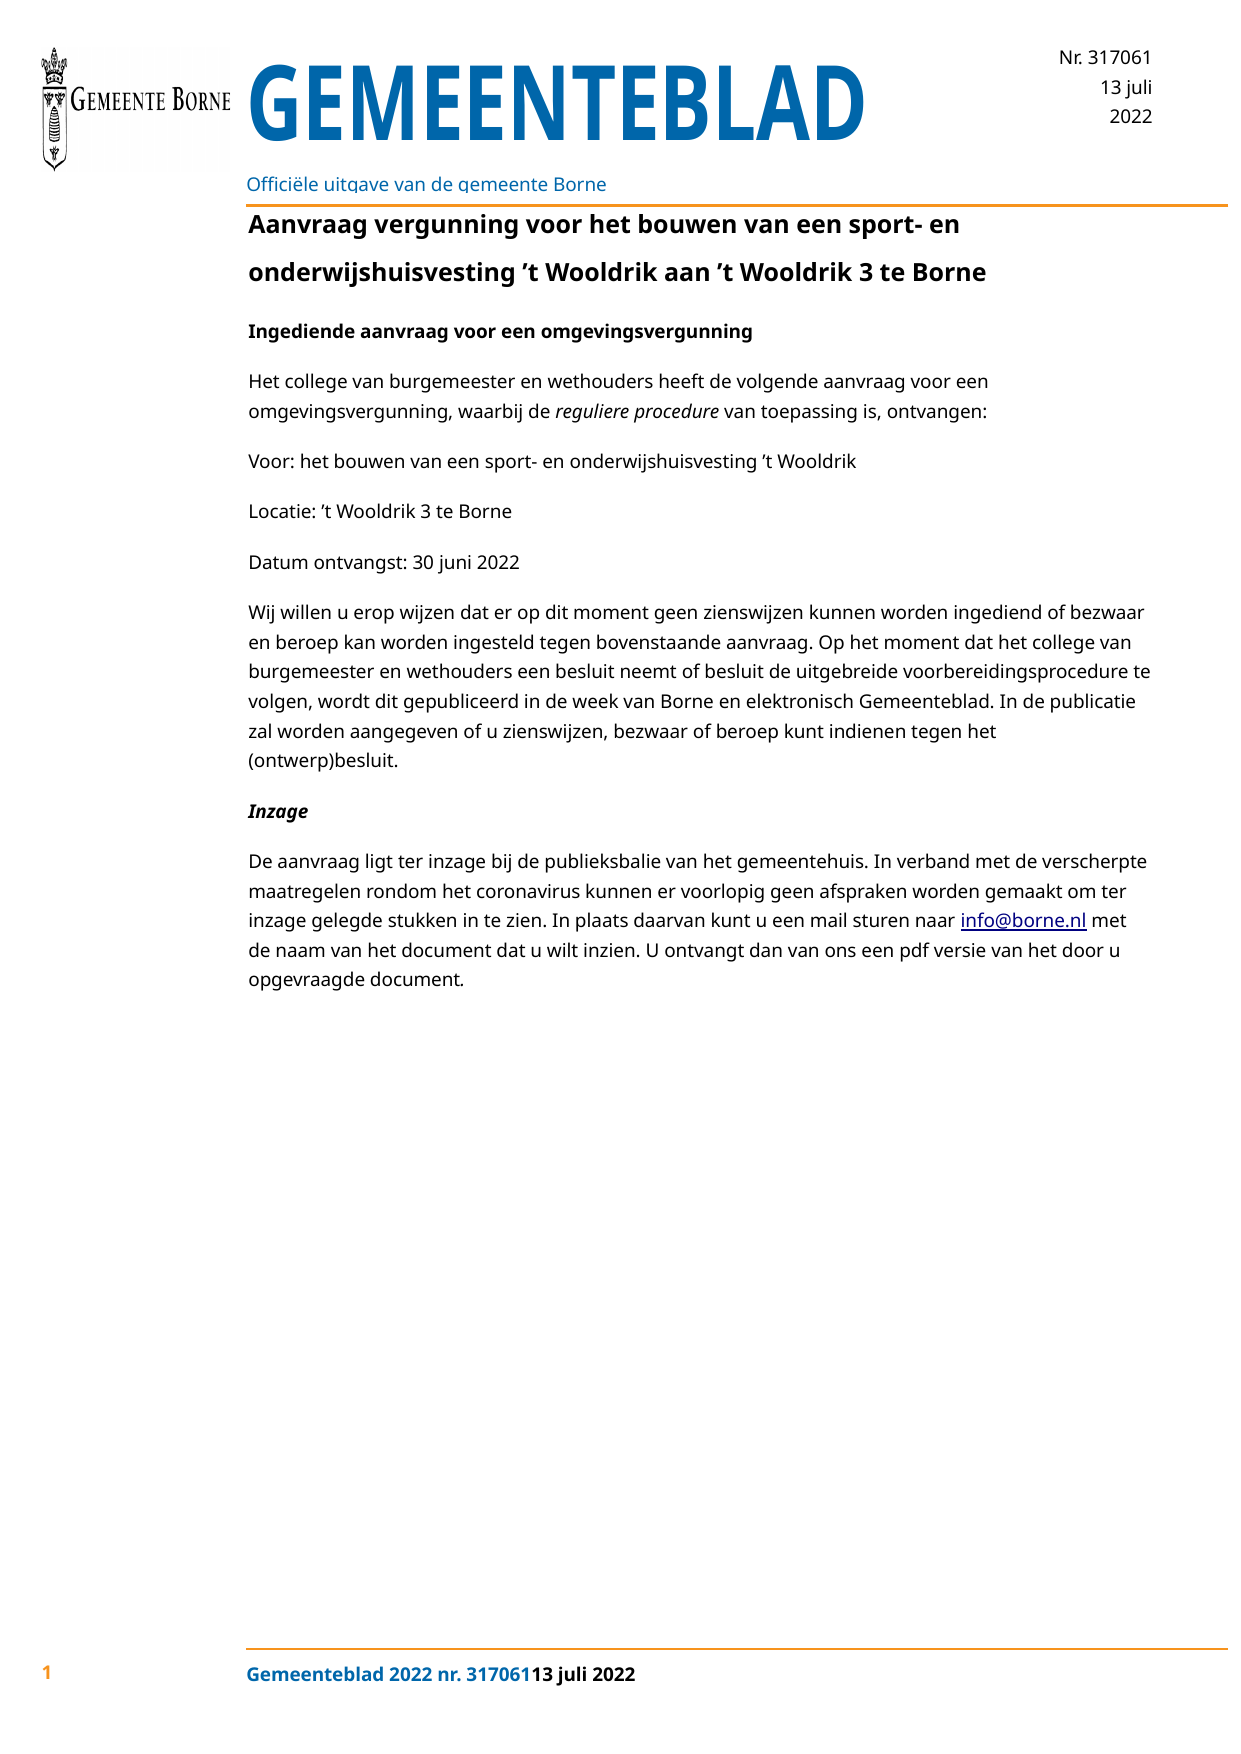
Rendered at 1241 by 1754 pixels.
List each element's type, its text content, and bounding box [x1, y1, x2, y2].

text Inzage [248, 798, 1152, 824]
text Voor: het bouwen van een sport- en onderwijshuisvesting ’t Wooldrik [248, 448, 1152, 474]
text Locatie: ’t Wooldrik 3 te Borne [248, 499, 1152, 524]
text Wij willen u erop wijzen dat er op dit moment geen zienswijzen kunnen worden ingediend of bezwaar en beroep kan worden ingesteld tegen bovenstaande aanvraag. Op het moment dat het college van burgemeester en wethouders een besluit neemt of besluit de uitgebreide voorbereidingsprocedure te volgen, wordt dit gepubliceerd in de week van Borne en elektronisch Gemeenteblad. In de publicatie zal worden aangegeven of u zienswijzen, bezwaar of beroep kunt indienen tegen het (ontwerp)besluit. [248, 599, 1152, 773]
text Datum ontvangst: 30 juni 2022 [248, 549, 1152, 575]
picture [41, 47, 231, 172]
text Aanvraag vergunning voor het bouwen van een sport- en onderwijshuisvesting ’t Wooldrik aan ’t Wooldrik 3 te Borne [248, 207, 1152, 288]
text De aanvraag ligt ter inzage bij de publieksbalie van het gemeentehuis. In verband met de verscherpte maatregelen rondom het coronavirus kunnen er voorlopig geen afspraken worden gemaakt om ter inzage gelegde stukken in te zien. In plaats daarvan kunt u een mail sturen naar info@borne.nl met de naam van het document dat u wilt inzien. U ontvangt dan van ons een pdf versie van het door u opgevraagde document. [248, 848, 1152, 992]
text Het college van burgemeester en wethouders heeft de volgende aanvraag voor een omgevingsvergunning, waarbij de reguliere procedure van toepassing is, ontvangen: [248, 368, 1152, 424]
text Ingediende aanvraag voor een omgevingsvergunning [248, 318, 1152, 344]
